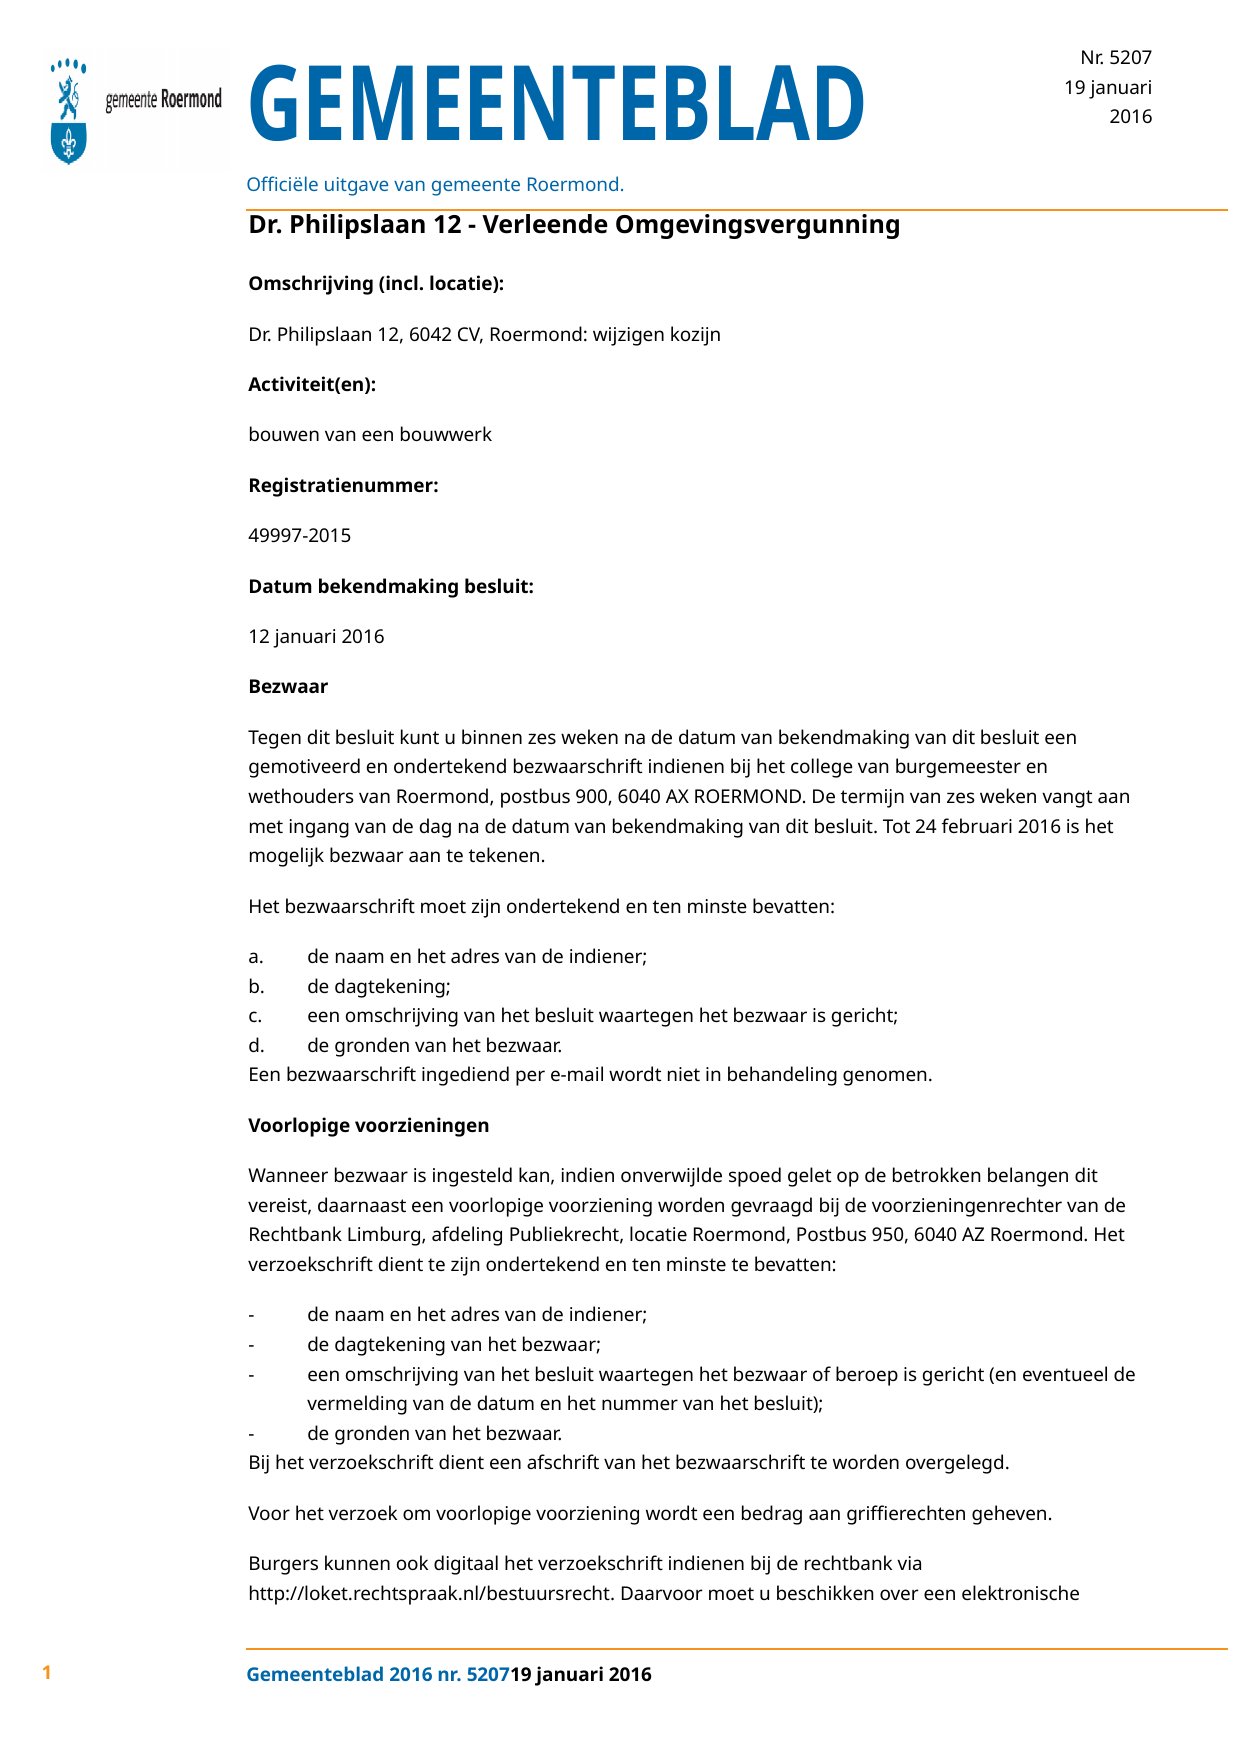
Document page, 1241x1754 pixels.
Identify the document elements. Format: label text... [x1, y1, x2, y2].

text Het bezwaarschrift moet zijn ondertekend en ten minste bevatten: [248, 893, 1152, 918]
picture [41, 47, 231, 172]
list de naam en het adres van de indiener; [248, 1302, 1152, 1327]
list de gronden van het bezwaar. [248, 1420, 1152, 1446]
text Dr. Philipslaan 12 - Verleende Omgevingsvergunning [248, 211, 1152, 241]
text Burgers kunnen ook digitaal het verzoekschrift indienen bij de rechtbank via http://loket.rechtspraak.nl/bestuursrecht. Daarvoor moet u beschikken over een elektronische [248, 1550, 1152, 1606]
text bouwen van een bouwwerk [248, 422, 1152, 447]
text Dr. Philipslaan 12, 6042 CV, Roermond: wijzigen kozijn [248, 321, 1152, 346]
text 12 januari 2016 [248, 623, 1152, 649]
text Voorlopige voorzieningen [248, 1112, 1152, 1138]
text 49997-2015 [248, 522, 1152, 548]
text Voor het verzoek om voorlopige voorziening wordt een bedrag aan griffierechten geheven. [248, 1500, 1152, 1526]
text Datum bekendmaking besluit: [248, 573, 1152, 598]
text Bezwaar [248, 674, 1152, 699]
list een omschrijving van het besluit waartegen het bezwaar of beroep is gericht (en eventueel de vermelding van de datum en het nummer van het besluit); [248, 1361, 1152, 1416]
text Omschrijving (incl. locatie): [248, 270, 1152, 296]
list de dagtekening van het bezwaar; [248, 1331, 1152, 1357]
text Een bezwaarschrift ingediend per e-mail wordt niet in behandeling genomen. [248, 1062, 1152, 1087]
list de dagtekening; [248, 973, 1152, 998]
text Tegen dit besluit kunt u binnen zes weken na de datum van bekendmaking van dit besluit een gemotiveerd en ondertekend bezwaarschrift indienen bij het college van burgemeester en wethouders van Roermond, postbus 900, 6040 AX ROERMOND. De termijn van zes weken vangt aan met ingang van de dag na de datum van bekendmaking van dit besluit. Tot 24 februari 2016 is het mogelijk bezwaar aan te tekenen. [248, 724, 1152, 868]
text Registratienummer: [248, 472, 1152, 498]
list een omschrijving van het besluit waartegen het bezwaar is gericht; [248, 1002, 1152, 1028]
list de gronden van het bezwaar. [248, 1032, 1152, 1058]
text Wanneer bezwaar is ingesteld kan, indien onverwijlde spoed gelet op de betrokken belangen dit vereist, daarnaast een voorlopige voorziening worden gevraagd bij de voorzieningenrechter van de Rechtbank Limburg, afdeling Publiekrecht, locatie Roermond, Postbus 950, 6040 AZ Roermond. Het verzoekschrift dient te zijn ondertekend en ten minste te bevatten: [248, 1162, 1152, 1277]
text Bij het verzoekschrift dient een afschrift van het bezwaarschrift te worden overgelegd. [248, 1449, 1152, 1475]
text Activiteit(en): [248, 371, 1152, 397]
list de naam en het adres van de indiener; [248, 943, 1152, 969]
